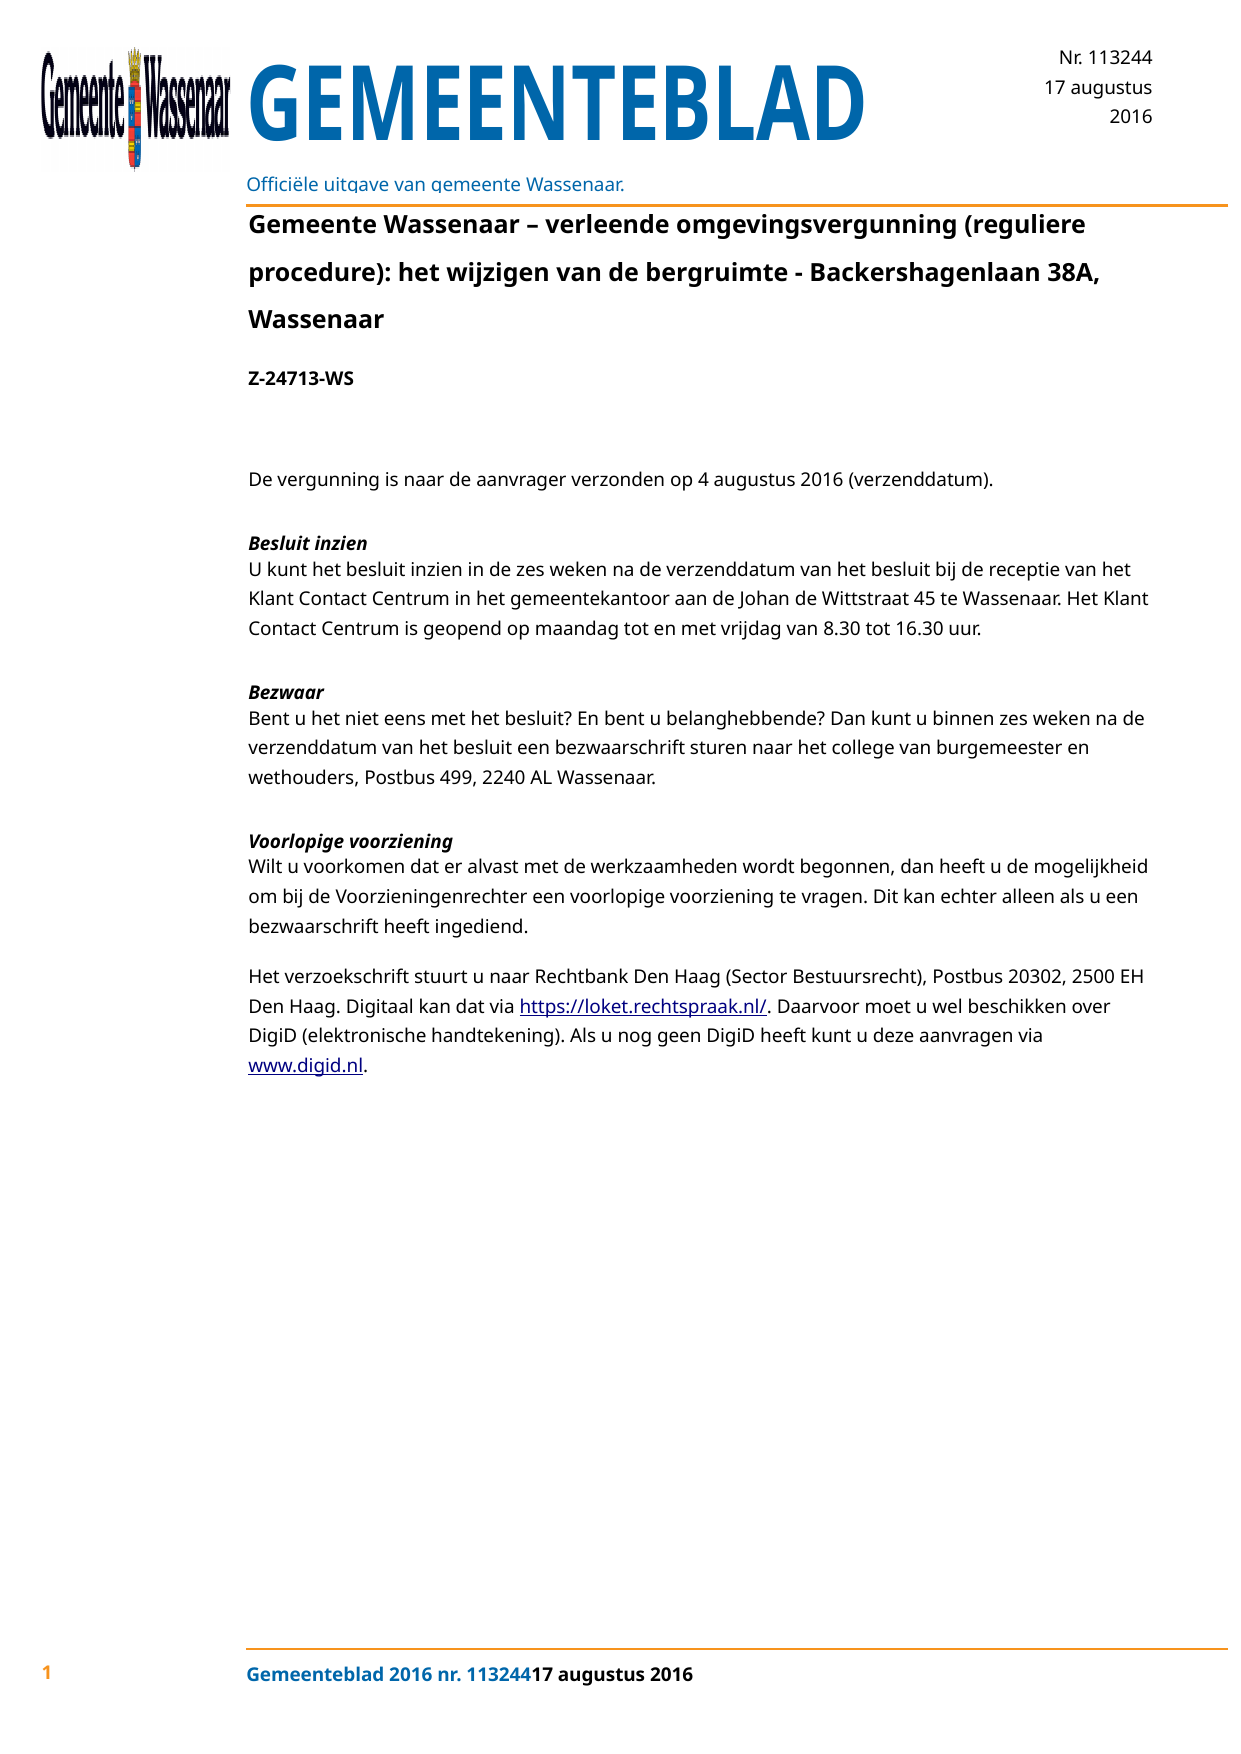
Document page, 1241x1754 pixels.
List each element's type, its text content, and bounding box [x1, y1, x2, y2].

text Gemeente Wassenaar – verleende omgevingsvergunning (reguliere procedure): het wijzigen van de bergruimte - Backershagenlaan 38A, Wassenaar [248, 207, 1152, 336]
text Z-24713-WS [248, 366, 1152, 391]
text Wilt u voorkomen dat er alvast met de werkzaamheden wordt begonnen, dan heeft u de mogelijkheid om bij de Voorzieningenrechter een voorlopige voorziening te vragen. Dit kan echter alleen als u een bezwaarschrift heeft ingediend. [248, 854, 1152, 939]
text Voorlopige voorziening [248, 828, 1152, 854]
text U kunt het besluit inzien in de zes weken na de verzenddatum van het besluit bij de receptie van het Klant Contact Centrum in het gemeentekantoor aan de Johan de Wittstraat 45 te Wassenaar. Het Klant Contact Centrum is geopend op maandag tot en met vrijdag van 8.30 tot 16.30 uur. [248, 556, 1152, 641]
text Bezwaar [248, 679, 1152, 705]
text De vergunning is naar de aanvrager verzonden op 4 augustus 2016 (verzenddatum). [248, 466, 1152, 492]
text Het verzoekschrift stuurt u naar Rechtbank Den Haag (Sector Bestuursrecht), Postbus 20302, 2500 EH Den Haag. Digitaal kan dat via https://loket.rechtspraak.nl/. Daarvoor moet u wel beschikken over DigiD (elektronische handtekening). Als u nog geen DigiD heeft kunt u deze aanvragen via www.digid.nl. [248, 963, 1152, 1078]
text Bent u het niet eens met het besluit? En bent u belanghebbende? Dan kunt u binnen zes weken na de verzenddatum van het besluit een bezwaarschrift sturen naar het college van burgemeester en wethouders, Postbus 499, 2240 AL Wassenaar. [248, 705, 1152, 790]
picture [41, 47, 231, 172]
text Besluit inzien [248, 530, 1152, 556]
